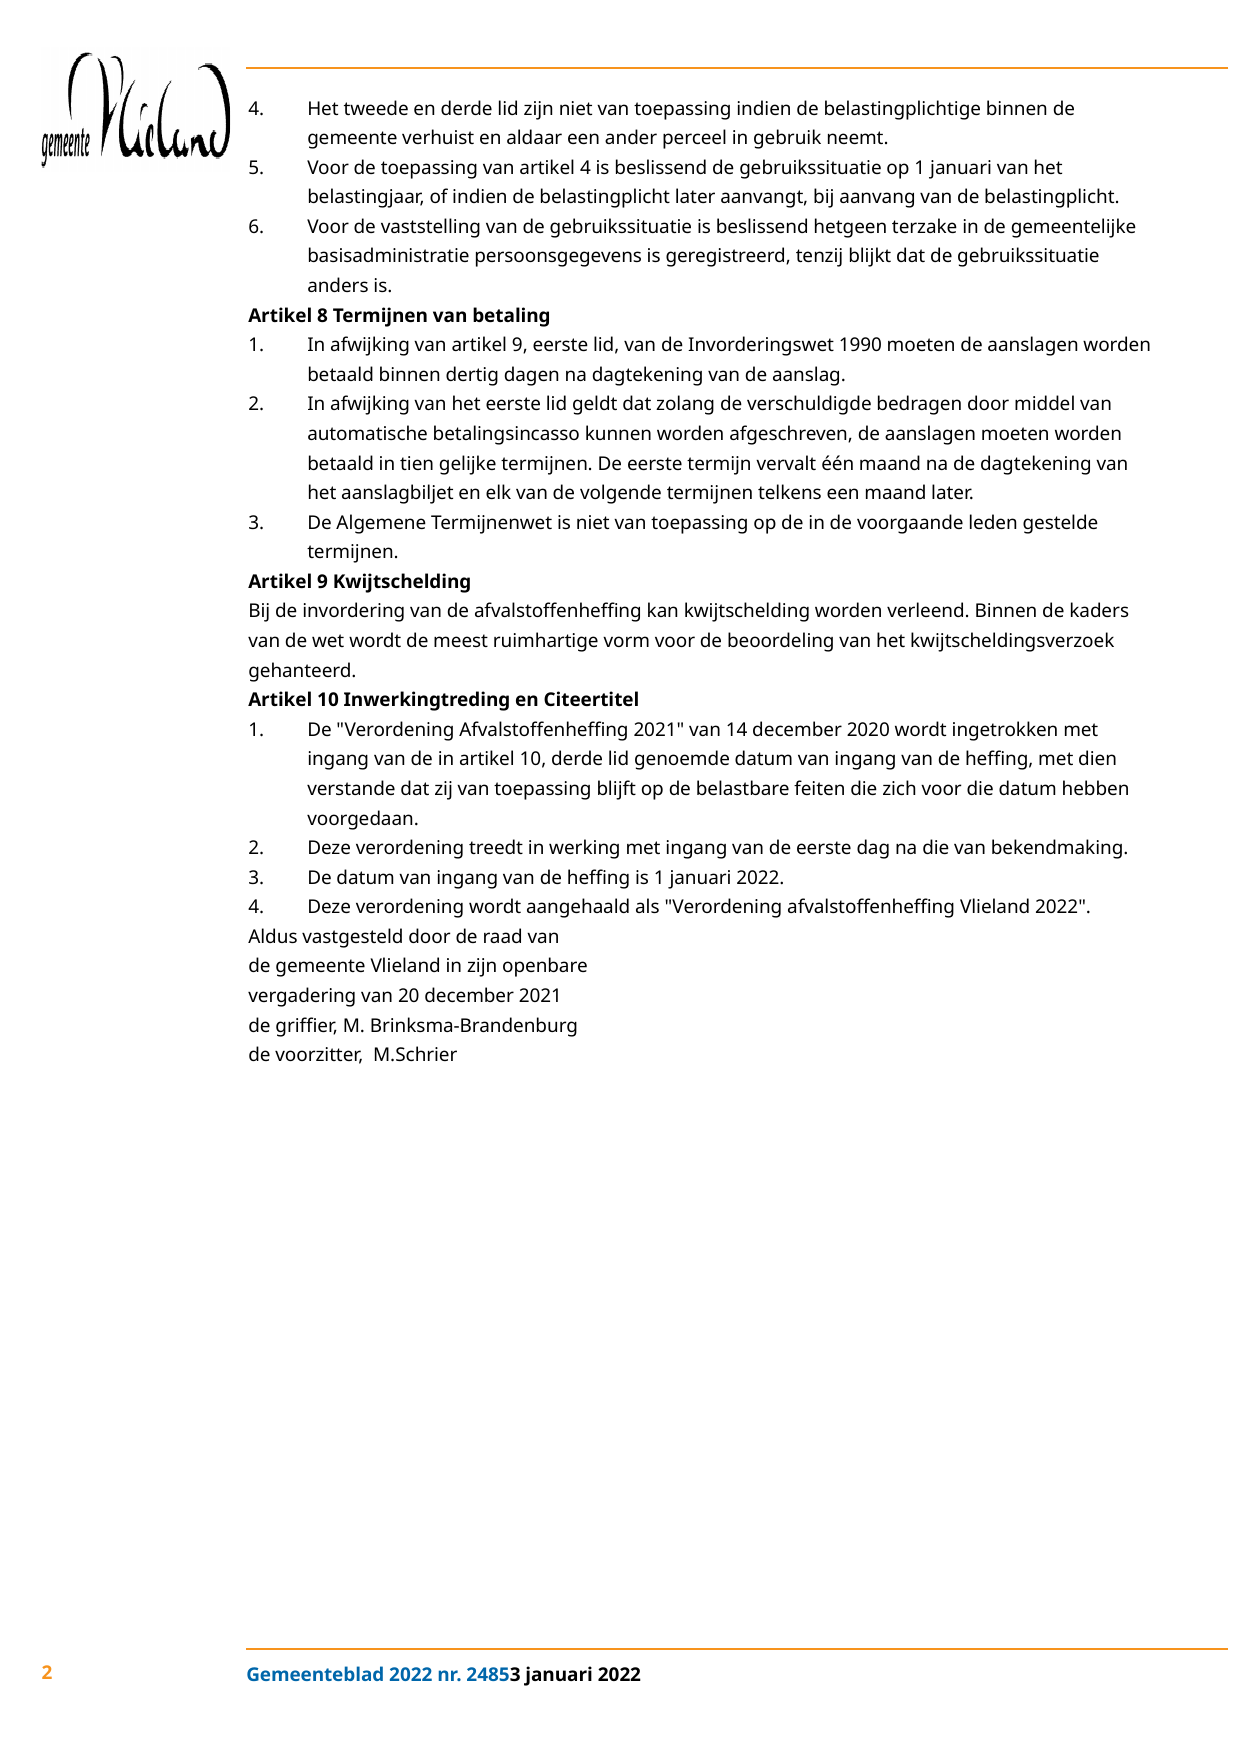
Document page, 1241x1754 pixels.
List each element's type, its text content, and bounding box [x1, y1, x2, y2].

text Artikel 10 Inwerkingtreding en Citeertitel [248, 686, 1152, 712]
list Deze verordening wordt aangehaald als "Verordening afvalstoffenheffing Vlieland 2022". [248, 893, 1152, 919]
list Voor de vaststelling van de gebruikssituatie is beslissend hetgeen terzake in de gemeentelijke basisadministratie persoonsgegevens is geregistreerd, tenzij blijkt dat de gebruikssituatie anders is. [248, 213, 1152, 298]
list In afwijking van het eerste lid geldt dat zolang de verschuldigde bedragen door middel van automatische betalingsincasso kunnen worden afgeschreven, de aanslagen moeten worden betaald in tien gelijke termijnen. De eerste termijn vervalt één maand na de dagtekening van het aanslagbiljet en elk van de volgende termijnen telkens een maand later. [248, 391, 1152, 505]
text Bij de invordering van de afvalstoffenheffing kan kwijtschelding worden verleend. Binnen de kaders van de wet wordt de meest ruimhartige vorm voor de beoordeling van het kwijtscheldingsverzoek gehanteerd. [248, 598, 1152, 683]
text Artikel 9 Kwijtschelding [248, 568, 1152, 594]
list De datum van ingang van de heffing is 1 januari 2022. [248, 864, 1152, 890]
text vergadering van 20 december 2021 [248, 982, 1152, 1008]
list De "Verordening Afvalstoffenheffing 2021" van 14 december 2020 wordt ingetrokken met ingang van de in artikel 10, derde lid genoemde datum van ingang van de heffing, met dien verstande dat zij van toepassing blijft op de belastbare feiten die zich voor die datum hebben voorgedaan. [248, 716, 1152, 831]
picture [41, 47, 231, 172]
text de griffier, M. Brinksma-Brandenburg [248, 1012, 1152, 1038]
text de gemeente Vlieland in zijn openbare [248, 953, 1152, 978]
list In afwijking van artikel 9, eerste lid, van de Invorderingswet 1990 moeten de aanslagen worden betaald binnen dertig dagen na dagtekening van de aanslag. [248, 331, 1152, 387]
text de voorzitter, M.Schrier [248, 1041, 1152, 1067]
text Artikel 8 Termijnen van betaling [248, 302, 1152, 328]
list Het tweede en derde lid zijn niet van toepassing indien de belastingplichtige binnen de gemeente verhuist en aldaar een ander perceel in gebruik neemt. [248, 95, 1152, 150]
list Deze verordening treedt in werking met ingang van de eerste dag na die van bekendmaking. [248, 834, 1152, 860]
list Voor de toepassing van artikel 4 is beslissend de gebruikssituatie op 1 januari van het belastingjaar, of indien de belastingplicht later aanvangt, bij aanvang van de belastingplicht. [248, 154, 1152, 209]
list De Algemene Termijnenwet is niet van toepassing op de in de voorgaande leden gestelde termijnen. [248, 509, 1152, 564]
text Aldus vastgesteld door de raad van [248, 923, 1152, 949]
